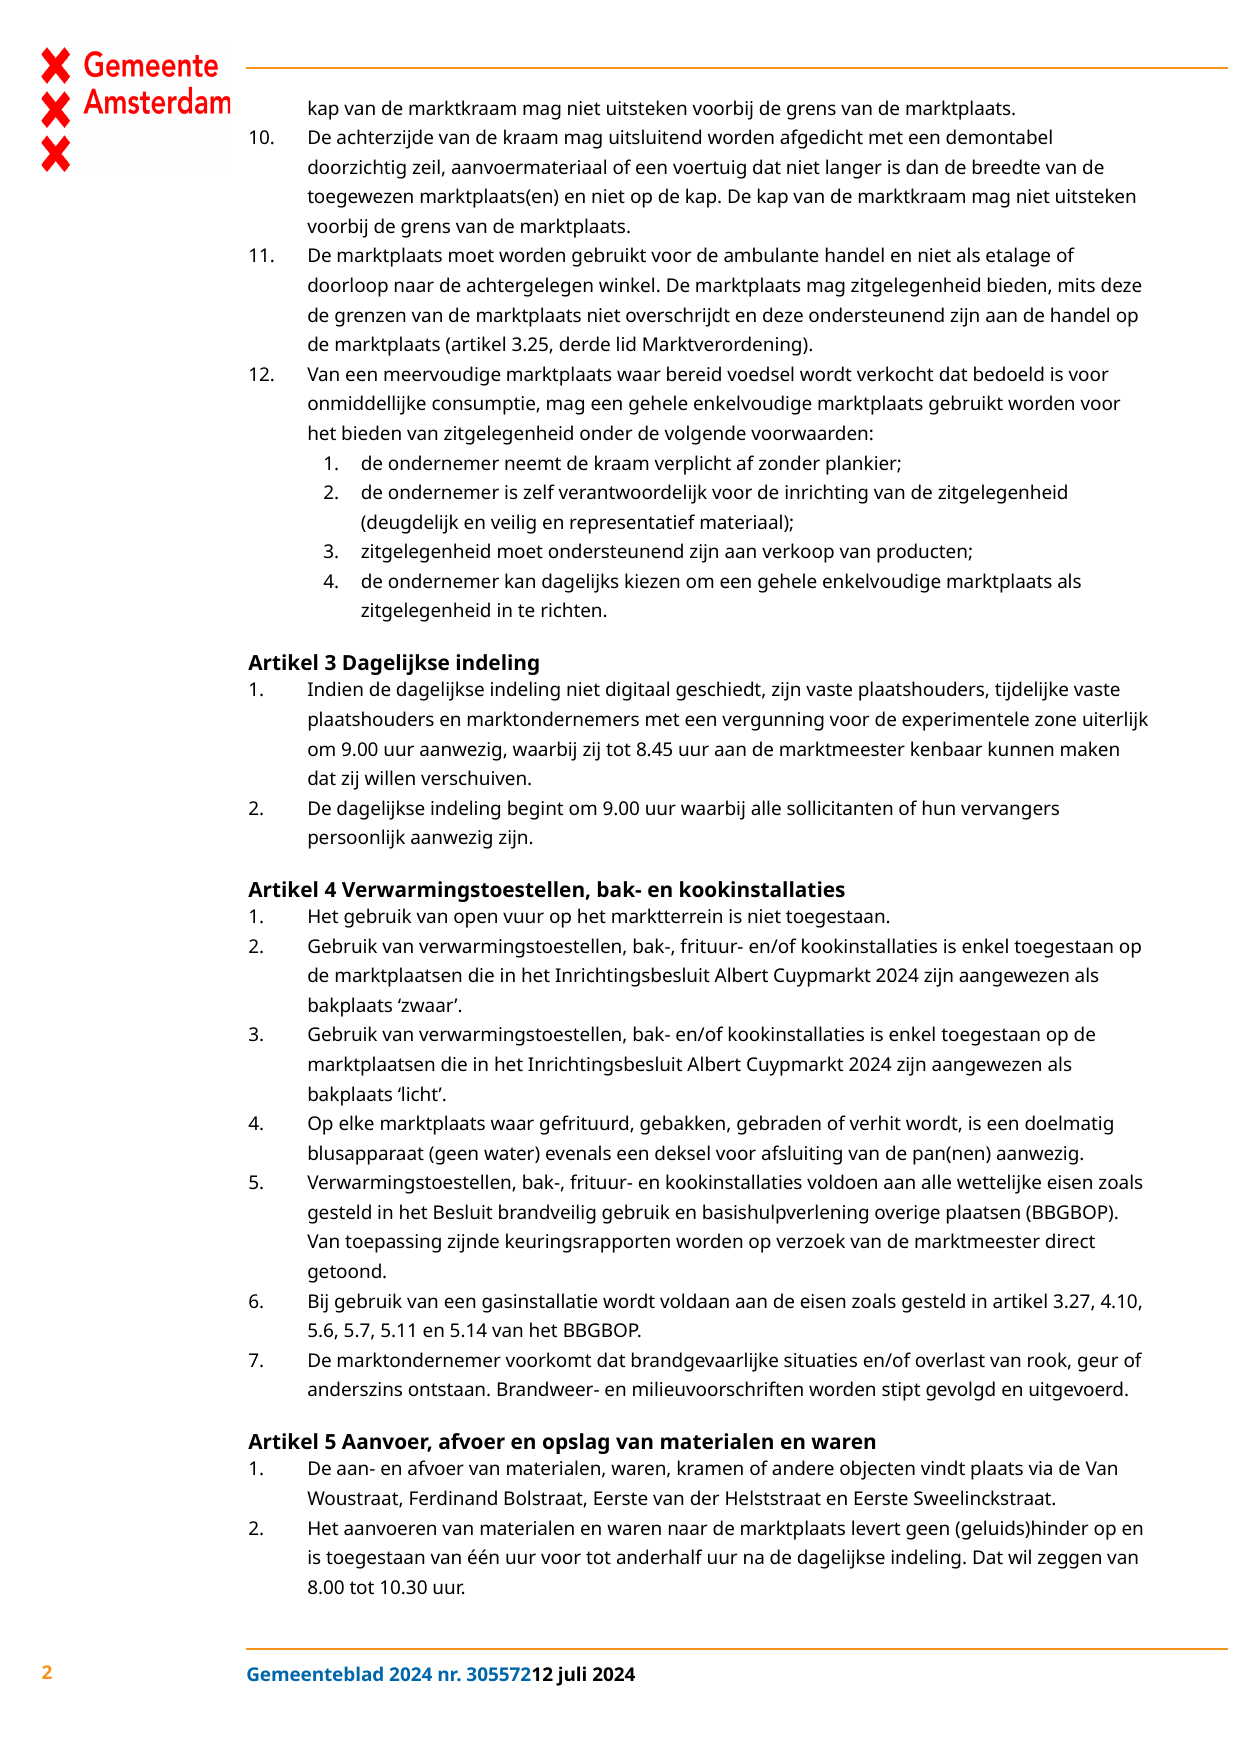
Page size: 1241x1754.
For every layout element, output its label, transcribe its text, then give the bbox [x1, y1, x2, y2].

list de ondernemer is zelf verantwoordelijk voor de inrichting van de zitgelegenheid (deugdelijk en veilig en representatief materiaal); [323, 479, 1152, 535]
list De marktondernemer voorkomt dat brandgevaarlijke situaties en/of overlast van rook, geur of anderszins ontstaan. Brandweer- en milieuvoorschriften worden stipt gevolgd en uitgevoerd. [248, 1347, 1152, 1402]
list De aan- en afvoer van materialen, waren, kramen of andere objecten vindt plaats via de Van Woustraat, Ferdinand Bolstraat, Eerste van der Helststraat en Eerste Sweelinckstraat. [248, 1456, 1152, 1511]
picture [41, 47, 231, 172]
text Artikel 5 Aanvoer, afvoer en opslag van materialen en waren [248, 1427, 1152, 1456]
list Op elke marktplaats waar gefrituurd, gebakken, gebraden of verhit wordt, is een doelmatig blusapparaat (geen water) evenals een deksel voor afsluiting van de pan(nen) aanwezig. [248, 1110, 1152, 1166]
list De dagelijkse indeling begint om 9.00 uur waarbij alle sollicitanten of hun vervangers persoonlijk aanwezig zijn. [248, 795, 1152, 850]
list De achterzijde van de kraam mag uitsluitend worden afgedicht met een demontabel doorzichtig zeil, aanvoermateriaal of een voertuig dat niet langer is dan de breedte van de toegewezen marktplaats(en) en niet op de kap. De kap van de marktkraam mag niet uitsteken voorbij de grens van de marktplaats. [248, 124, 1152, 239]
list de ondernemer neemt de kraam verplicht af zonder plankier; [323, 450, 1152, 476]
list de ondernemer kan dagelijks kiezen om een gehele enkelvoudige marktplaats als zitgelegenheid in te richten. [323, 568, 1152, 623]
list De marktplaats moet worden gebruikt voor de ambulante handel en niet als etalage of doorloop naar de achtergelegen winkel. De marktplaats mag zitgelegenheid bieden, mits deze de grenzen van de marktplaats niet overschrijdt en deze ondersteunend zijn aan de handel op de marktplaats (artikel 3.25, derde lid Marktverordening). [248, 243, 1152, 357]
text Artikel 4 Verwarmingstoestellen, bak- en kookinstallaties [248, 875, 1152, 903]
list Het gebruik van open vuur op het marktterrein is niet toegestaan. [248, 903, 1152, 929]
list Het aanvoeren van materialen en waren naar de marktplaats levert geen (geluids)hinder op en is toegestaan van één uur voor tot anderhalf uur na de dagelijkse indeling. Dat wil zeggen van 8.00 tot 10.30 uur. [248, 1515, 1152, 1599]
list Van een meervoudige marktplaats waar bereid voedsel wordt verkocht dat bedoeld is voor onmiddellijke consumptie, mag een gehele enkelvoudige marktplaats gebruikt worden voor het bieden van zitgelegenheid onder de volgende voorwaarden: [248, 361, 1152, 446]
text Artikel 3 Dagelijkse indeling [248, 648, 1152, 677]
list Indien de dagelijkse indeling niet digitaal geschiedt, zijn vaste plaatshouders, tijdelijke vaste plaatshouders en marktondernemers met een vergunning voor de experimentele zone uiterlijk om 9.00 uur aanwezig, waarbij zij tot 8.45 uur aan de marktmeester kenbaar kunnen maken dat zij willen verschuiven. [248, 677, 1152, 791]
list Gebruik van verwarmingstoestellen, bak- en/of kookinstallaties is enkel toegestaan op de marktplaatsen die in het Inrichtingsbesluit Albert Cuypmarkt 2024 zijn aangewezen als bakplaats ‘licht’. [248, 1022, 1152, 1107]
list Bij gebruik van een gasinstallatie wordt voldaan aan de eisen zoals gesteld in artikel 3.27, 4.10, 5.6, 5.7, 5.11 en 5.14 van het BBGBOP. [248, 1288, 1152, 1343]
list zitgelegenheid moet ondersteunend zijn aan verkoop van producten; [323, 538, 1152, 564]
list Verwarmingstoestellen, bak-, frituur- en kookinstallaties voldoen aan alle wettelijke eisen zoals gesteld in het Besluit brandveilig gebruik en basishulpverlening overige plaatsen (BBGBOP). Van toepassing zijnde keuringsrapporten worden op verzoek van de marktmeester direct getoond. [248, 1169, 1152, 1284]
list Gebruik van verwarmingstoestellen, bak-, frituur- en/of kookinstallaties is enkel toegestaan op de marktplaatsen die in het Inrichtingsbesluit Albert Cuypmarkt 2024 zijn aangewezen als bakplaats ‘zwaar’. [248, 933, 1152, 1018]
list kap van de marktkraam mag niet uitsteken voorbij de grens van de marktplaats. [248, 95, 1152, 121]
